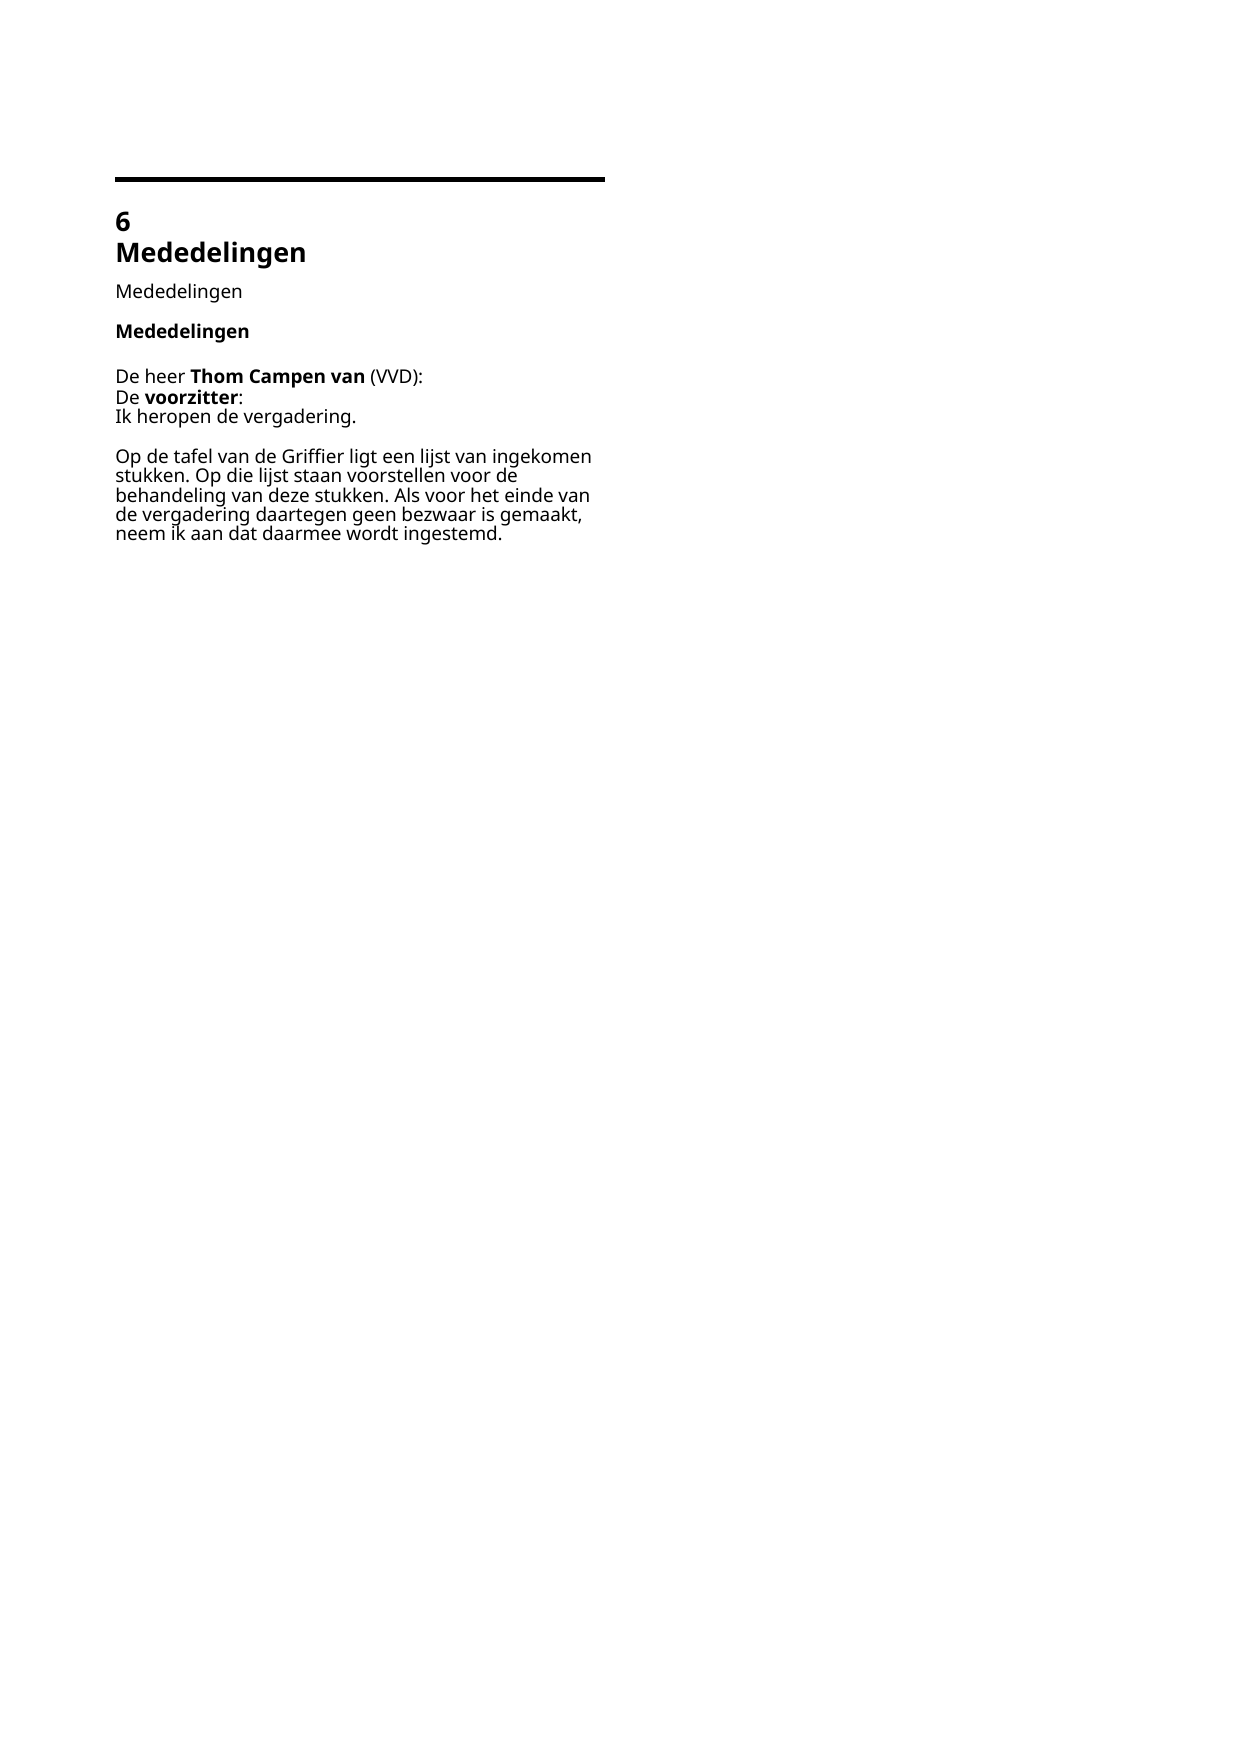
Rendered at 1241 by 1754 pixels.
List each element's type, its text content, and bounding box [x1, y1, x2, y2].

text Op de tafel van de Griffier ligt een lijst van ingekomen stukken. Op die lijst staan voorstellen voor de behandeling van deze stukken. Als voor het einde van de vergadering daartegen geen bezwaar is gemaakt, neem ik aan dat daarmee wordt ingestemd. [115, 448, 605, 544]
text Mededelingen [115, 283, 605, 302]
text Ik heropen de vergadering. [115, 408, 605, 427]
text 6 [115, 203, 605, 239]
text De heer Thom Campen van (VVD): [115, 363, 605, 389]
text Mededelingen [115, 239, 605, 283]
text Mededelingen [115, 323, 605, 342]
text De voorzitter: [115, 389, 605, 408]
